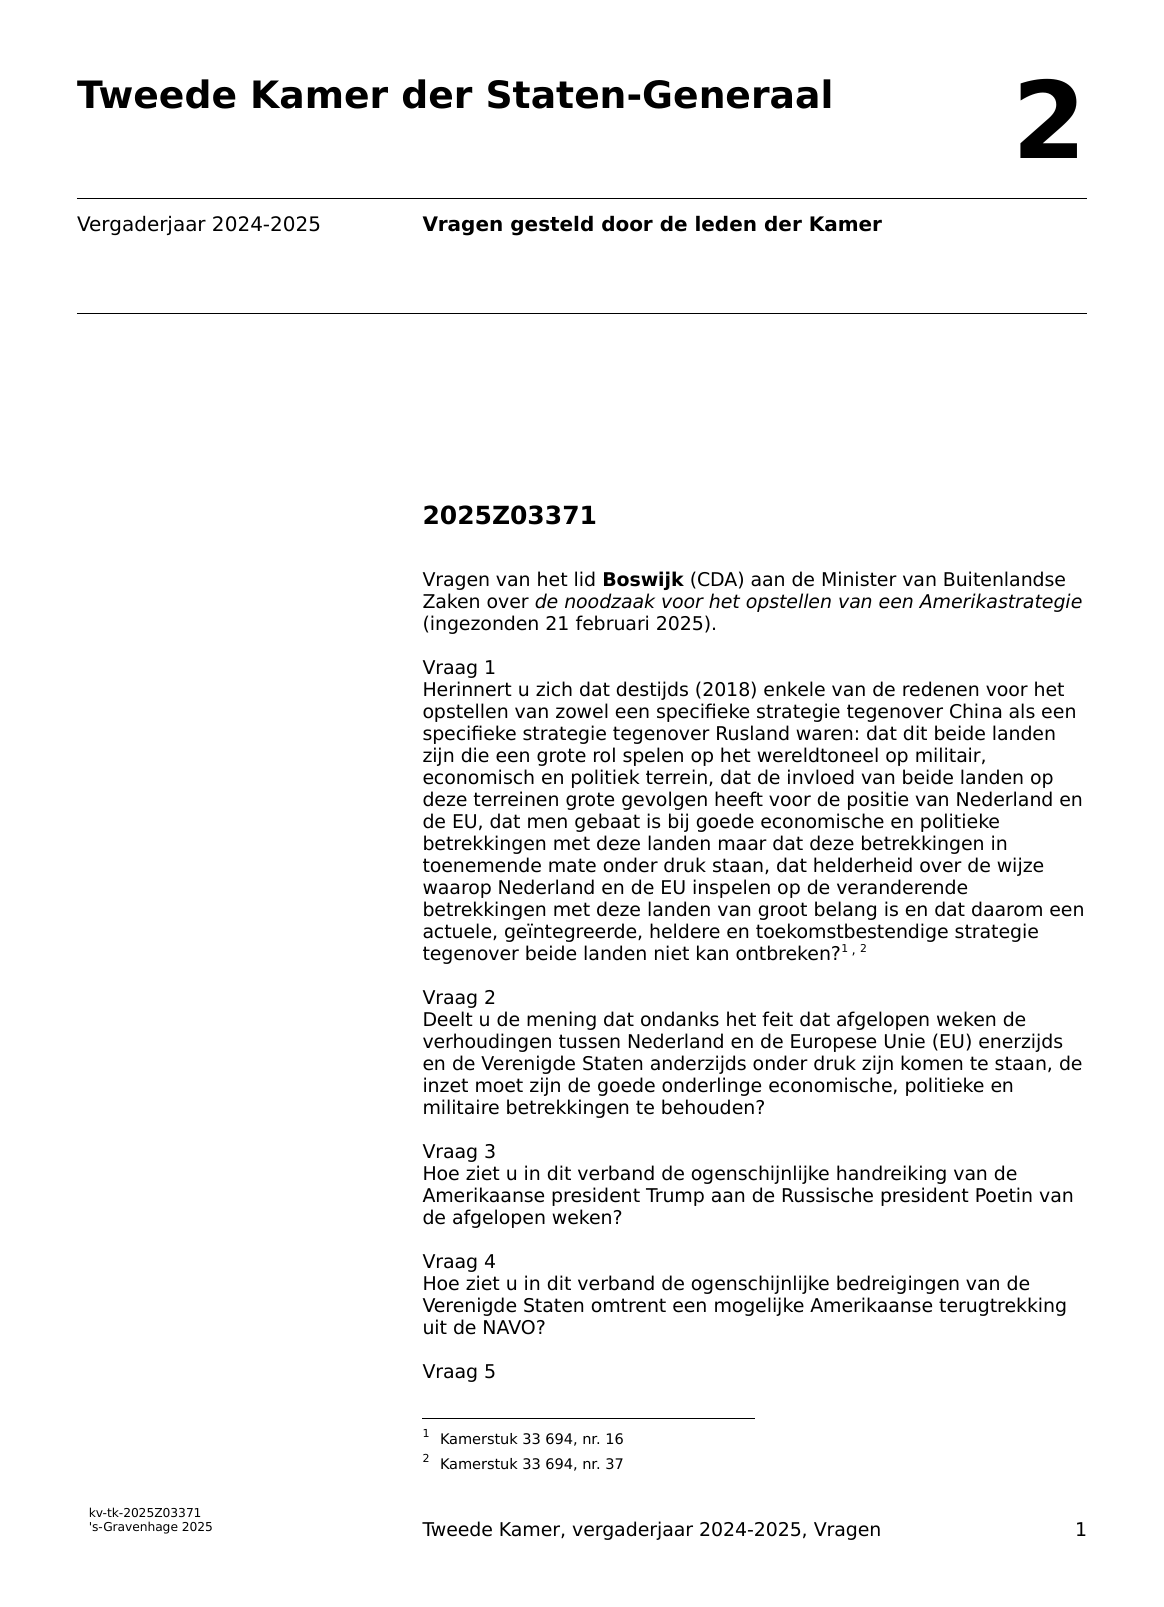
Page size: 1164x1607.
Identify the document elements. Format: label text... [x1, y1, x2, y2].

text Kamerstuk 33 694, nr. 16 [422, 1427, 1087, 1449]
text 's-Gravenhage 2025 [88, 1520, 323, 1534]
table_header Tweede Kamer der Staten-Generaal [77, 59, 886, 198]
text 2025Z03371 [422, 501, 1087, 531]
text Vraag 5 [422, 1361, 1087, 1383]
text Vragen van het lid Boswijk (CDA) aan de Minister van Buitenlandse Zaken over de noodzaak voor het opstellen van een Amerikastrategie (ingezonden 21 februari 2025). [422, 569, 1087, 635]
table_header 2 [886, 59, 1087, 198]
text Kamerstuk 33 694, nr. 37 [422, 1452, 1087, 1474]
text Vraag 4 [422, 1251, 1087, 1273]
text Vraag 1 [422, 657, 1087, 679]
text Deelt u de mening dat ondanks het feit dat afgelopen weken de verhoudingen tussen Nederland en de Europese Unie (EU) enerzijds en de Verenigde Staten anderzijds onder druk zijn komen te staan, de inzet moet zijn de goede onderlinge economische, politieke en militaire betrekkingen te behouden? [422, 1009, 1087, 1119]
text Vraag 3 [422, 1141, 1087, 1163]
table_cell Vragen gesteld door de leden der Kamer [422, 199, 1087, 313]
text Hoe ziet u in dit verband de ogenschijnlijke bedreigingen van de Verenigde Staten omtrent een mogelijke Amerikaanse terugtrekking uit de NAVO? [422, 1273, 1087, 1339]
text kv-tk-2025Z03371 [88, 1506, 323, 1520]
text Vraag 2 [422, 987, 1087, 1009]
text Hoe ziet u in dit verband de ogenschijnlijke handreiking van de Amerikaanse president Trump aan de Russische president Poetin van de afgelopen weken? [422, 1163, 1087, 1229]
table_cell Vergaderjaar 2024-2025 [77, 199, 422, 313]
text Herinnert u zich dat destijds (2018) enkele van de redenen voor het opstellen van zowel een specifieke strategie tegenover China als een specifieke strategie tegenover Rusland waren: dat dit beide landen zijn die een grote rol spelen op het wereldtoneel op militair, economisch en politiek terrein, dat de invloed van beide landen op deze terreinen grote gevolgen heeft voor de positie van Nederland en de EU, dat men gebaat is bij goede economische en politieke betrekkingen met deze landen maar dat deze betrekkingen in toenemende mate onder druk staan, dat helderheid over de wijze waarop Nederland en de EU inspelen op de veranderende betrekkingen met deze landen van groot belang is en dat daarom een actuele, geïntegreerde, heldere en toekomstbestendige strategie tegenover beide landen niet kan ontbreken?, [422, 679, 1087, 964]
